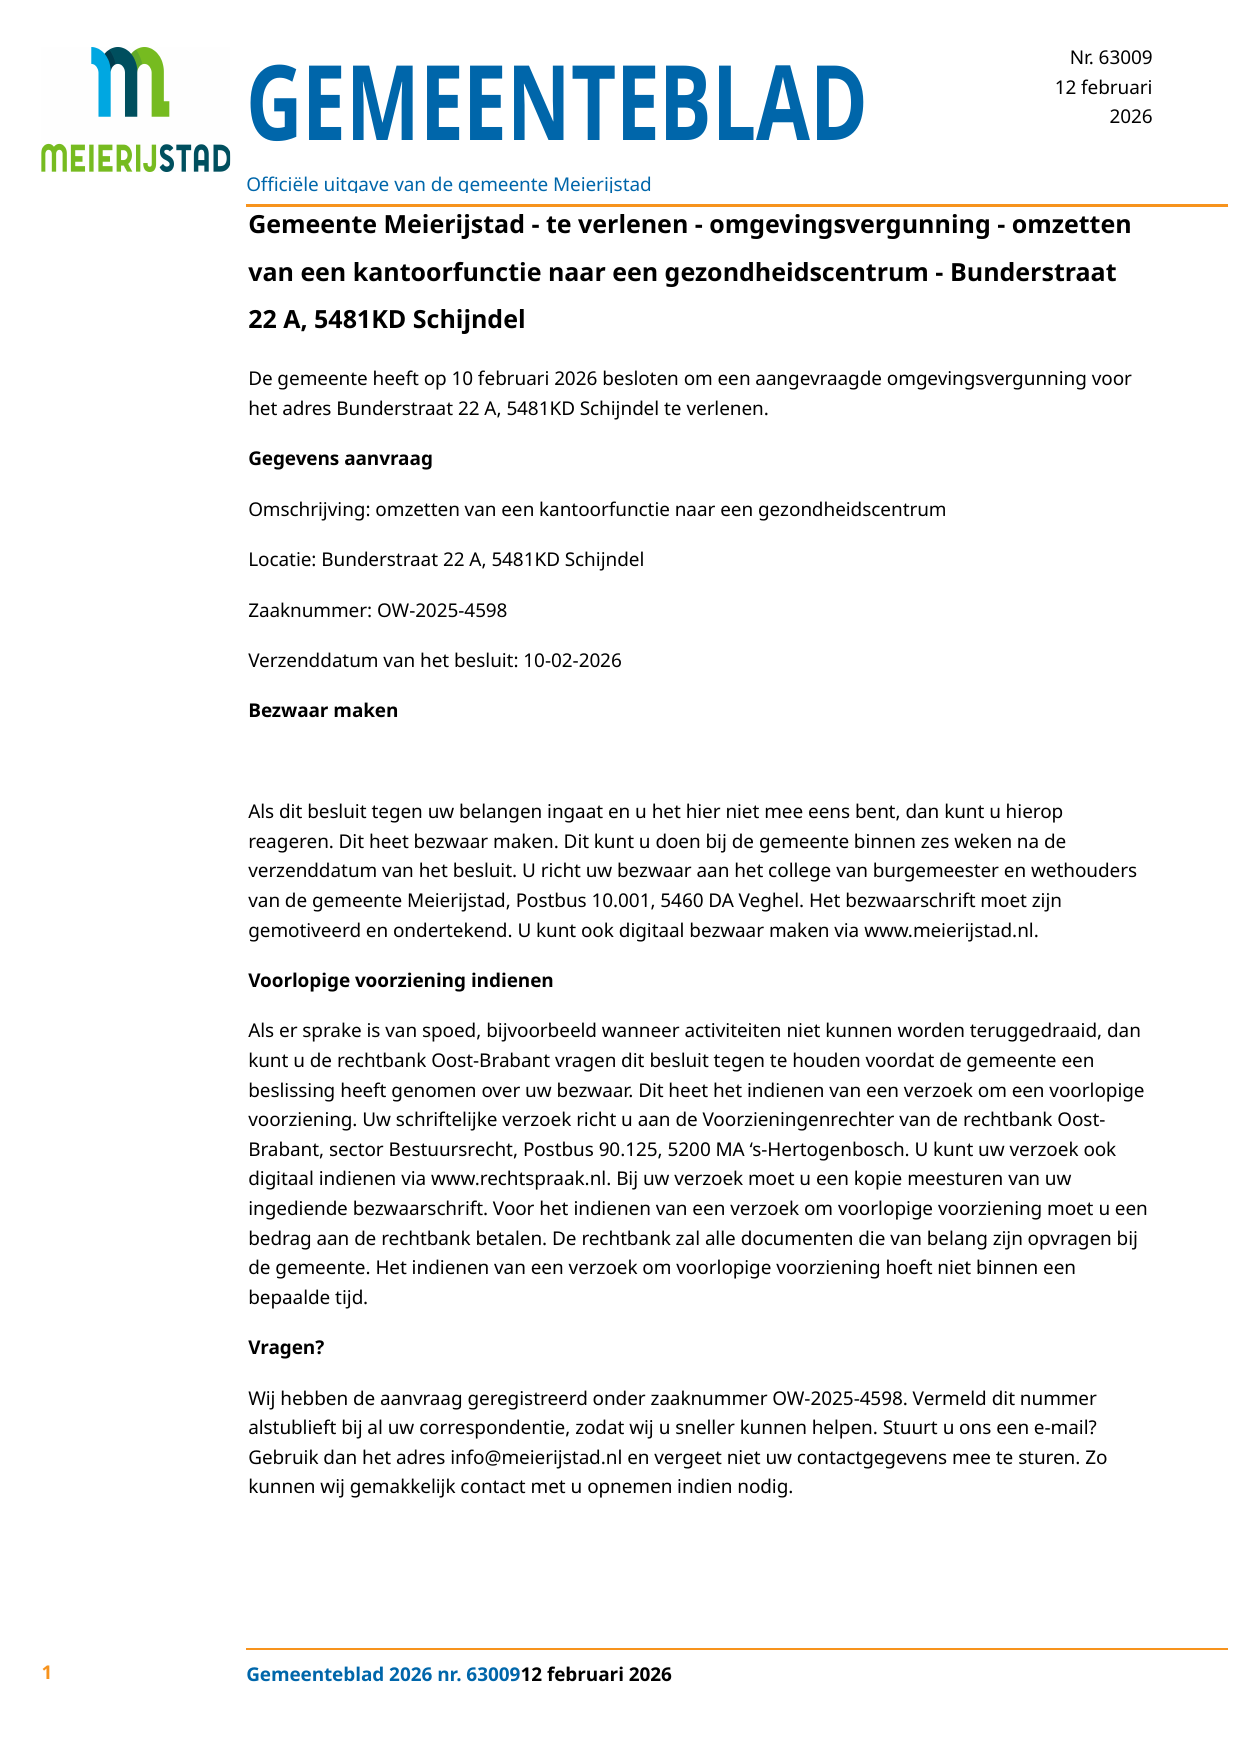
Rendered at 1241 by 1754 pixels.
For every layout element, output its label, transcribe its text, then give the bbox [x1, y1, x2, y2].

text Verzenddatum van het besluit: 10-02-2026 [248, 647, 1152, 673]
text Locatie: Bunderstraat 22 A, 5481KD Schijndel [248, 546, 1152, 572]
text Als dit besluit tegen uw belangen ingaat en u het hier niet mee eens bent, dan kunt u hierop reageren. Dit heet bezwaar maken. Dit kunt u doen bij de gemeente binnen zes weken na de verzenddatum van het besluit. U richt uw bezwaar aan het college van burgemeester en wethouders van de gemeente Meierijstad, Postbus 10.001, 5460 DA Veghel. Het bezwaarschrift moet zijn gemotiveerd en ondertekend. U kunt ook digitaal bezwaar maken via www.meierijstad.nl. [248, 798, 1152, 942]
text Wij hebben de aanvraag geregistreerd onder zaaknummer OW-2025-4598. Vermeld dit nummer alstublieft bij al uw correspondentie, zodat wij u sneller kunnen helpen. Stuurt u ons een e-mail? Gebruik dan het adres info@meierijstad.nl en vergeet niet uw contactgegevens mee te sturen. Zo kunnen wij gemakkelijk contact met u opnemen indien nodig. [248, 1385, 1152, 1499]
text Gegevens aanvraag [248, 446, 1152, 471]
picture [41, 47, 231, 172]
text Vragen? [248, 1334, 1152, 1360]
text Omschrijving: omzetten van een kantoorfunctie naar een gezondheidscentrum [248, 496, 1152, 522]
text Voorlopige voorziening indienen [248, 967, 1152, 993]
text Bezwaar maken [248, 698, 1152, 723]
text Als er sprake is van spoed, bijvoorbeeld wanneer activiteiten niet kunnen worden teruggedraaid, dan kunt u de rechtbank Oost-Brabant vragen dit besluit tegen te houden voordat de gemeente een beslissing heeft genomen over uw bezwaar. Dit heet het indienen van een verzoek om een voorlopige voorziening. Uw schriftelijke verzoek richt u aan de Voorzieningenrechter van de rechtbank Oost-Brabant, sector Bestuursrecht, Postbus 90.125, 5200 MA ‘s-Hertogenbosch. U kunt uw verzoek ook digitaal indienen via www.rechtspraak.nl. Bij uw verzoek moet u een kopie meesturen van uw ingediende bezwaarschrift. Voor het indienen van een verzoek om voorlopige voorziening moet u een bedrag aan de rechtbank betalen. De rechtbank zal alle documenten die van belang zijn opvragen bij de gemeente. Het indienen van een verzoek om voorlopige voorziening hoeft niet binnen een bepaalde tijd. [248, 1018, 1152, 1309]
text Gemeente Meierijstad - te verlenen - omgevingsvergunning - omzetten van een kantoorfunctie naar een gezondheidscentrum - Bunderstraat 22 A, 5481KD Schijndel [248, 207, 1152, 336]
text Zaaknummer: OW-2025-4598 [248, 597, 1152, 622]
text De gemeente heeft op 10 februari 2026 besloten om een aangevraagde omgevingsvergunning voor het adres Bunderstraat 22 A, 5481KD Schijndel te verlenen. [248, 366, 1152, 421]
